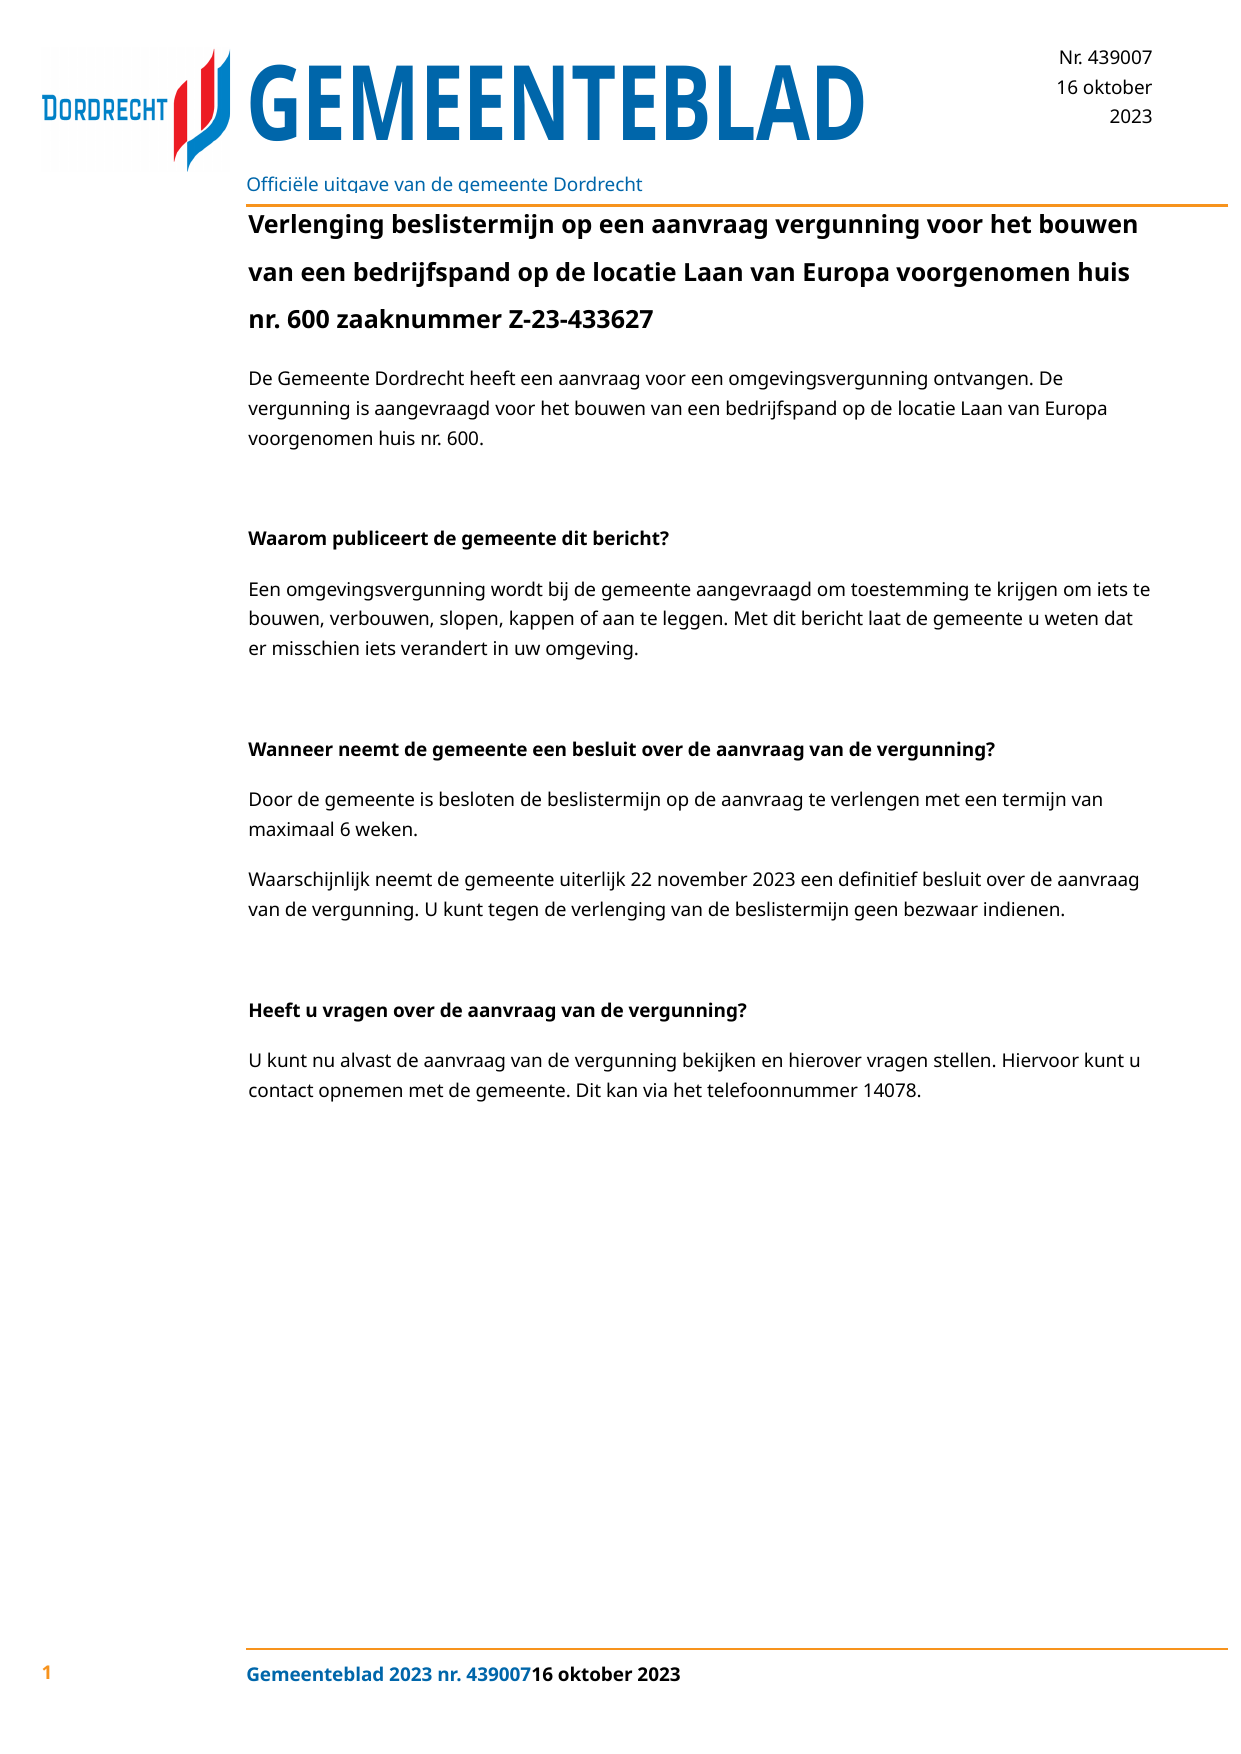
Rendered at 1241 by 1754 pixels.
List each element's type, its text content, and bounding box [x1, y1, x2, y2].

text Een omgevingsvergunning wordt bij de gemeente aangevraagd om toestemming te krijgen om iets te bouwen, verbouwen, slopen, kappen of aan te leggen. Met dit bericht laat de gemeente u weten dat er misschien iets verandert in uw omgeving. [248, 576, 1152, 661]
text Heeft u vragen over de aanvraag van de vergunning? [248, 997, 1152, 1022]
picture [41, 47, 231, 172]
text Waarom publiceert de gemeente dit bericht? [248, 526, 1152, 551]
text Wanneer neemt de gemeente een besluit over de aanvraag van de vergunning? [248, 736, 1152, 762]
text U kunt nu alvast de aanvraag van de vergunning bekijken en hierover vragen stellen. Hiervoor kunt u contact opnemen met de gemeente. Dit kan via het telefoonnummer 14078. [248, 1047, 1152, 1102]
text Verlenging beslistermijn op een aanvraag vergunning voor het bouwen van een bedrijfspand op de locatie Laan van Europa voorgenomen huis nr. 600 zaaknummer Z-23-433627 [248, 207, 1152, 336]
text De Gemeente Dordrecht heeft een aanvraag voor een omgevingsvergunning ontvangen. De vergunning is aangevraagd voor het bouwen van een bedrijfspand op de locatie Laan van Europa voorgenomen huis nr. 600. [248, 366, 1152, 450]
text Door de gemeente is besloten de beslistermijn op de aanvraag te verlengen met een termijn van maximaal 6 weken. [248, 786, 1152, 842]
text Waarschijnlijk neemt de gemeente uiterlijk 22 november 2023 een definitief besluit over de aanvraag van de vergunning. U kunt tegen de verlenging van de beslistermijn geen bezwaar indienen. [248, 866, 1152, 922]
